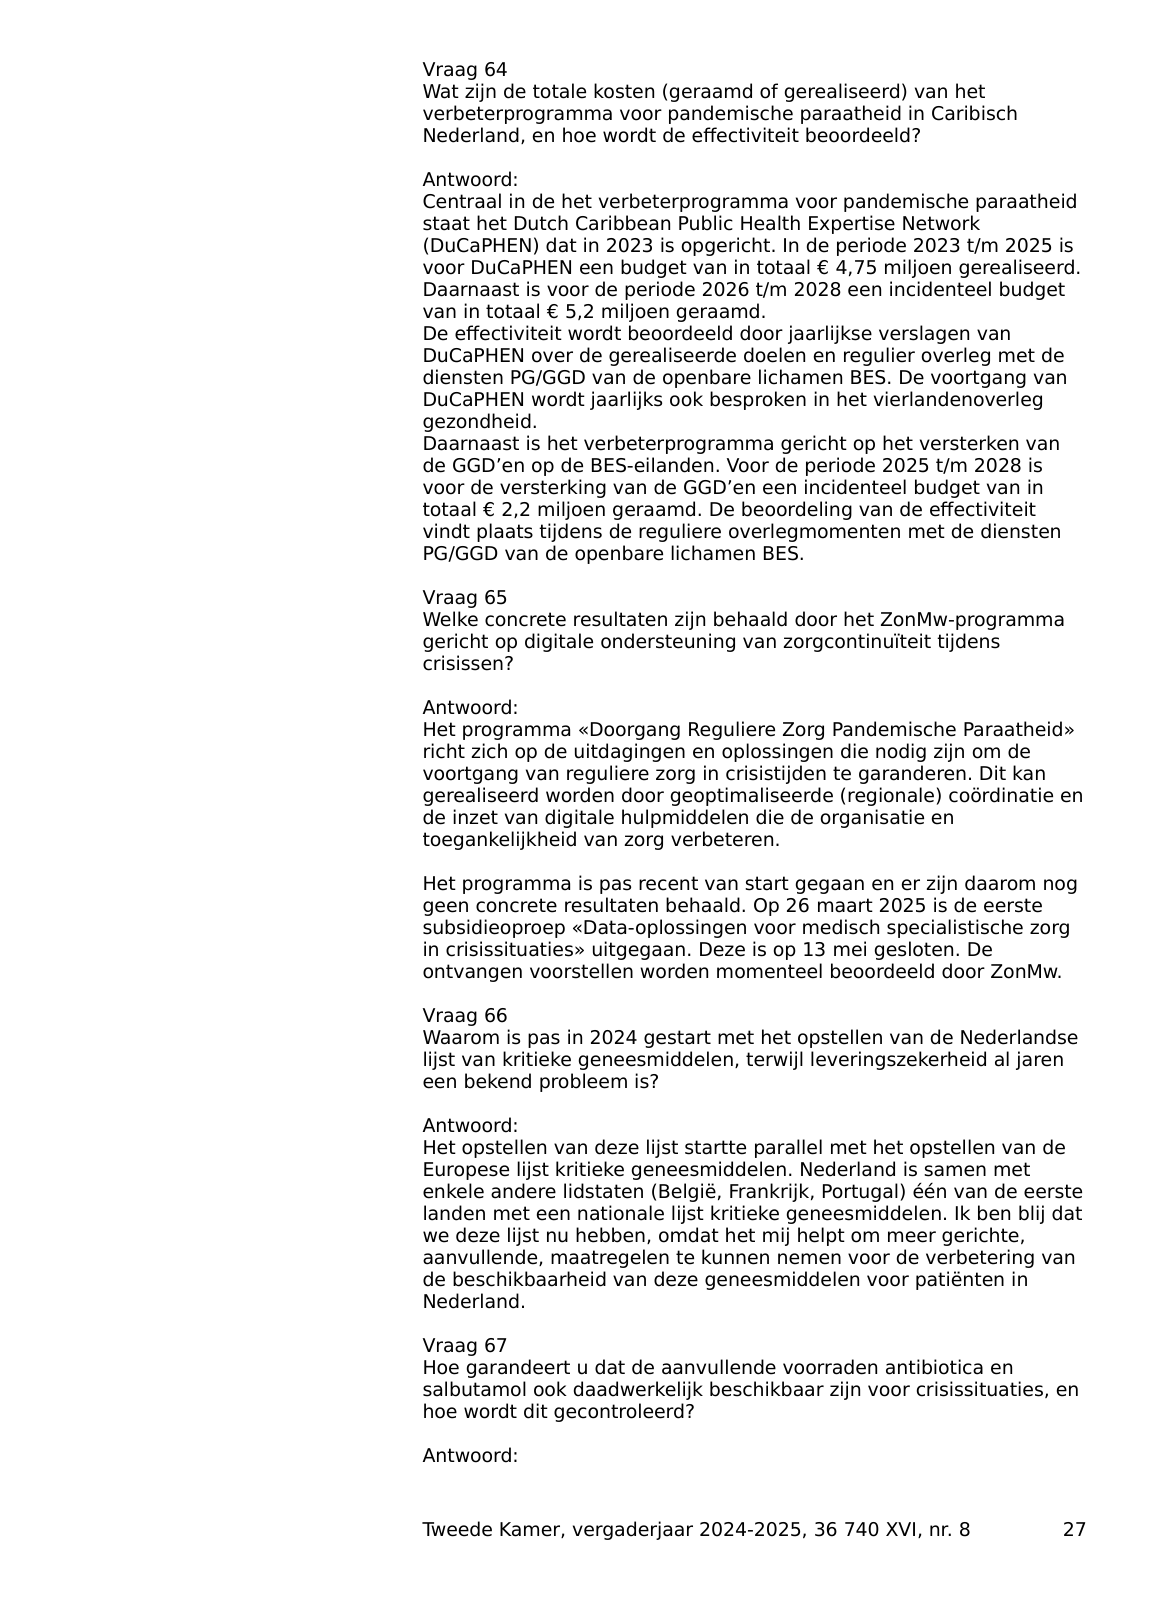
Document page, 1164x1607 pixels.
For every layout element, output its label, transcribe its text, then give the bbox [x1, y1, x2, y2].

text Antwoord: [422, 1115, 1087, 1137]
text Waarom is pas in 2024 gestart met het opstellen van de Nederlandse lijst van kritieke geneesmiddelen, terwijl leveringszekerheid al jaren een bekend probleem is? [422, 1027, 1087, 1093]
text Hoe garandeert u dat de aanvullende voorraden antibiotica en salbutamol ook daadwerkelijk beschikbaar zijn voor crisissituaties, en hoe wordt dit gecontroleerd? [422, 1357, 1087, 1423]
text Vraag 67 [422, 1335, 1087, 1357]
text Antwoord: [422, 1445, 1087, 1467]
text Antwoord: [422, 169, 1087, 191]
text Wat zijn de totale kosten (geraamd of gerealiseerd) van het verbeterprogramma voor pandemische paraatheid in Caribisch Nederland, en hoe wordt de effectiviteit beoordeeld? [422, 81, 1087, 147]
text Het opstellen van deze lijst startte parallel met het opstellen van de Europese lijst kritieke geneesmiddelen. Nederland is samen met enkele andere lidstaten (België, Frankrijk, Portugal) één van de eerste landen met een nationale lijst kritieke geneesmiddelen. Ik ben blij dat we deze lijst nu hebben, omdat het mij helpt om meer gerichte, aanvullende, maatregelen te kunnen nemen voor de verbetering van de beschikbaarheid van deze geneesmiddelen voor patiënten in Nederland. [422, 1137, 1087, 1313]
text Het programma is pas recent van start gegaan en er zijn daarom nog geen concrete resultaten behaald. Op 26 maart 2025 is de eerste subsidieoproep «Data-oplossingen voor medisch specialistische zorg in crisissituaties» uitgegaan. Deze is op 13 mei gesloten. De ontvangen voorstellen worden momenteel beoordeeld door ZonMw. [422, 873, 1087, 983]
text Vraag 64 [422, 59, 1087, 81]
text De effectiviteit wordt beoordeeld door jaarlijkse verslagen van DuCaPHEN over de gerealiseerde doelen en regulier overleg met de diensten PG/GGD van de openbare lichamen BES. De voortgang van DuCaPHEN wordt jaarlijks ook besproken in het vierlandenoverleg gezondheid. [422, 323, 1087, 433]
text Daarnaast is het verbeterprogramma gericht op het versterken van de GGD’en op de BES-eilanden. Voor de periode 2025 t/m 2028 is voor de versterking van de GGD’en een incidenteel budget van in totaal € 2,2 miljoen geraamd. De beoordeling van de effectiviteit vindt plaats tijdens de reguliere overlegmomenten met de diensten PG/GGD van de openbare lichamen BES. [422, 433, 1087, 565]
text Antwoord: [422, 697, 1087, 719]
text Vraag 66 [422, 1005, 1087, 1027]
text Vraag 65 [422, 587, 1087, 609]
text Het programma «Doorgang Reguliere Zorg Pandemische Paraatheid» richt zich op de uitdagingen en oplossingen die nodig zijn om de voortgang van reguliere zorg in crisistijden te garanderen. Dit kan gerealiseerd worden door geoptimaliseerde (regionale) coördinatie en de inzet van digitale hulpmiddelen die de organisatie en toegankelijkheid van zorg verbeteren. [422, 719, 1087, 851]
text Centraal in de het verbeterprogramma voor pandemische paraatheid staat het Dutch Caribbean Public Health Expertise Network (DuCaPHEN) dat in 2023 is opgericht. In de periode 2023 t/m 2025 is voor DuCaPHEN een budget van in totaal € 4,75 miljoen gerealiseerd. Daarnaast is voor de periode 2026 t/m 2028 een incidenteel budget van in totaal € 5,2 miljoen geraamd. [422, 191, 1087, 323]
text Welke concrete resultaten zijn behaald door het ZonMw-programma gericht op digitale ondersteuning van zorgcontinuïteit tijdens crisissen? [422, 609, 1087, 675]
